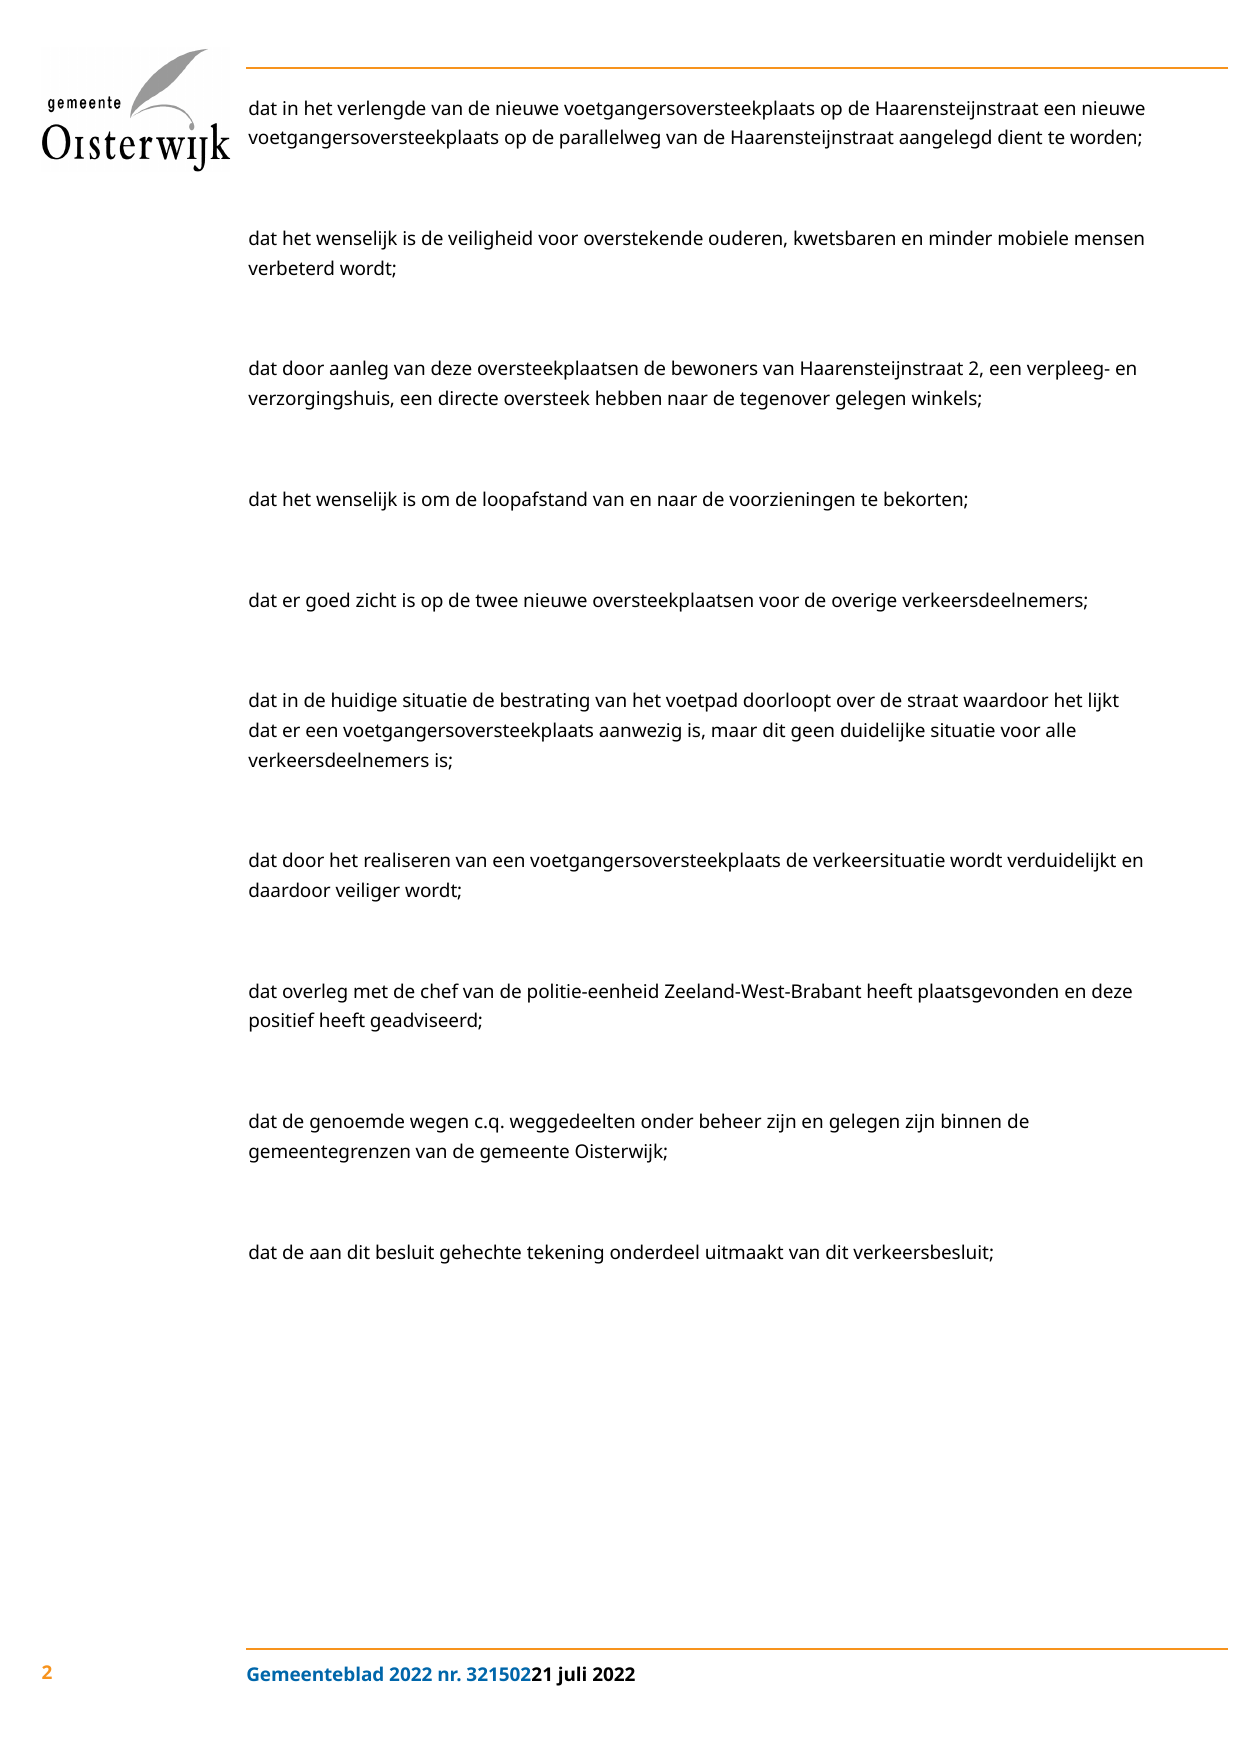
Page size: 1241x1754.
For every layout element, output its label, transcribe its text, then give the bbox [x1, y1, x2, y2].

text dat door het realiseren van een voetgangersoversteekplaats de verkeersituatie wordt verduidelijkt en daardoor veiliger wordt; [248, 848, 1152, 903]
text dat er goed zicht is op de twee nieuwe oversteekplaatsen voor de overige verkeersdeelnemers; [248, 587, 1152, 613]
text dat het wenselijk is de veiligheid voor overstekende ouderen, kwetsbaren en minder mobiele mensen verbeterd wordt; [248, 225, 1152, 281]
text dat in de huidige situatie de bestrating van het voetpad doorloopt over de straat waardoor het lijkt dat er een voetgangersoversteekplaats aanwezig is, maar dit geen duidelijke situatie voor alle verkeersdeelnemers is; [248, 688, 1152, 773]
text dat de aan dit besluit gehechte tekening onderdeel uitmaakt van dit verkeersbesluit; [248, 1239, 1152, 1265]
text dat de genoemde wegen c.q. weggedeelten onder beheer zijn en gelegen zijn binnen de gemeentegrenzen van de gemeente Oisterwijk; [248, 1108, 1152, 1164]
text dat door aanleg van deze oversteekplaatsen de bewoners van Haarensteijnstraat 2, een verpleeg- en verzorgingshuis, een directe oversteek hebben naar de tegenover gelegen winkels; [248, 356, 1152, 411]
text dat overleg met de chef van de politie-eenheid Zeeland-West-Brabant heeft plaatsgevonden en deze positief heeft geadviseerd; [248, 978, 1152, 1033]
text dat het wenselijk is om de loopafstand van en naar de voorzieningen te bekorten; [248, 486, 1152, 512]
text dat in het verlengde van de nieuwe voetgangersoversteekplaats op de Haarensteijnstraat een nieuwe voetgangersoversteekplaats op de parallelweg van de Haarensteijnstraat aangelegd dient te worden; [248, 95, 1152, 150]
picture [41, 47, 231, 172]
